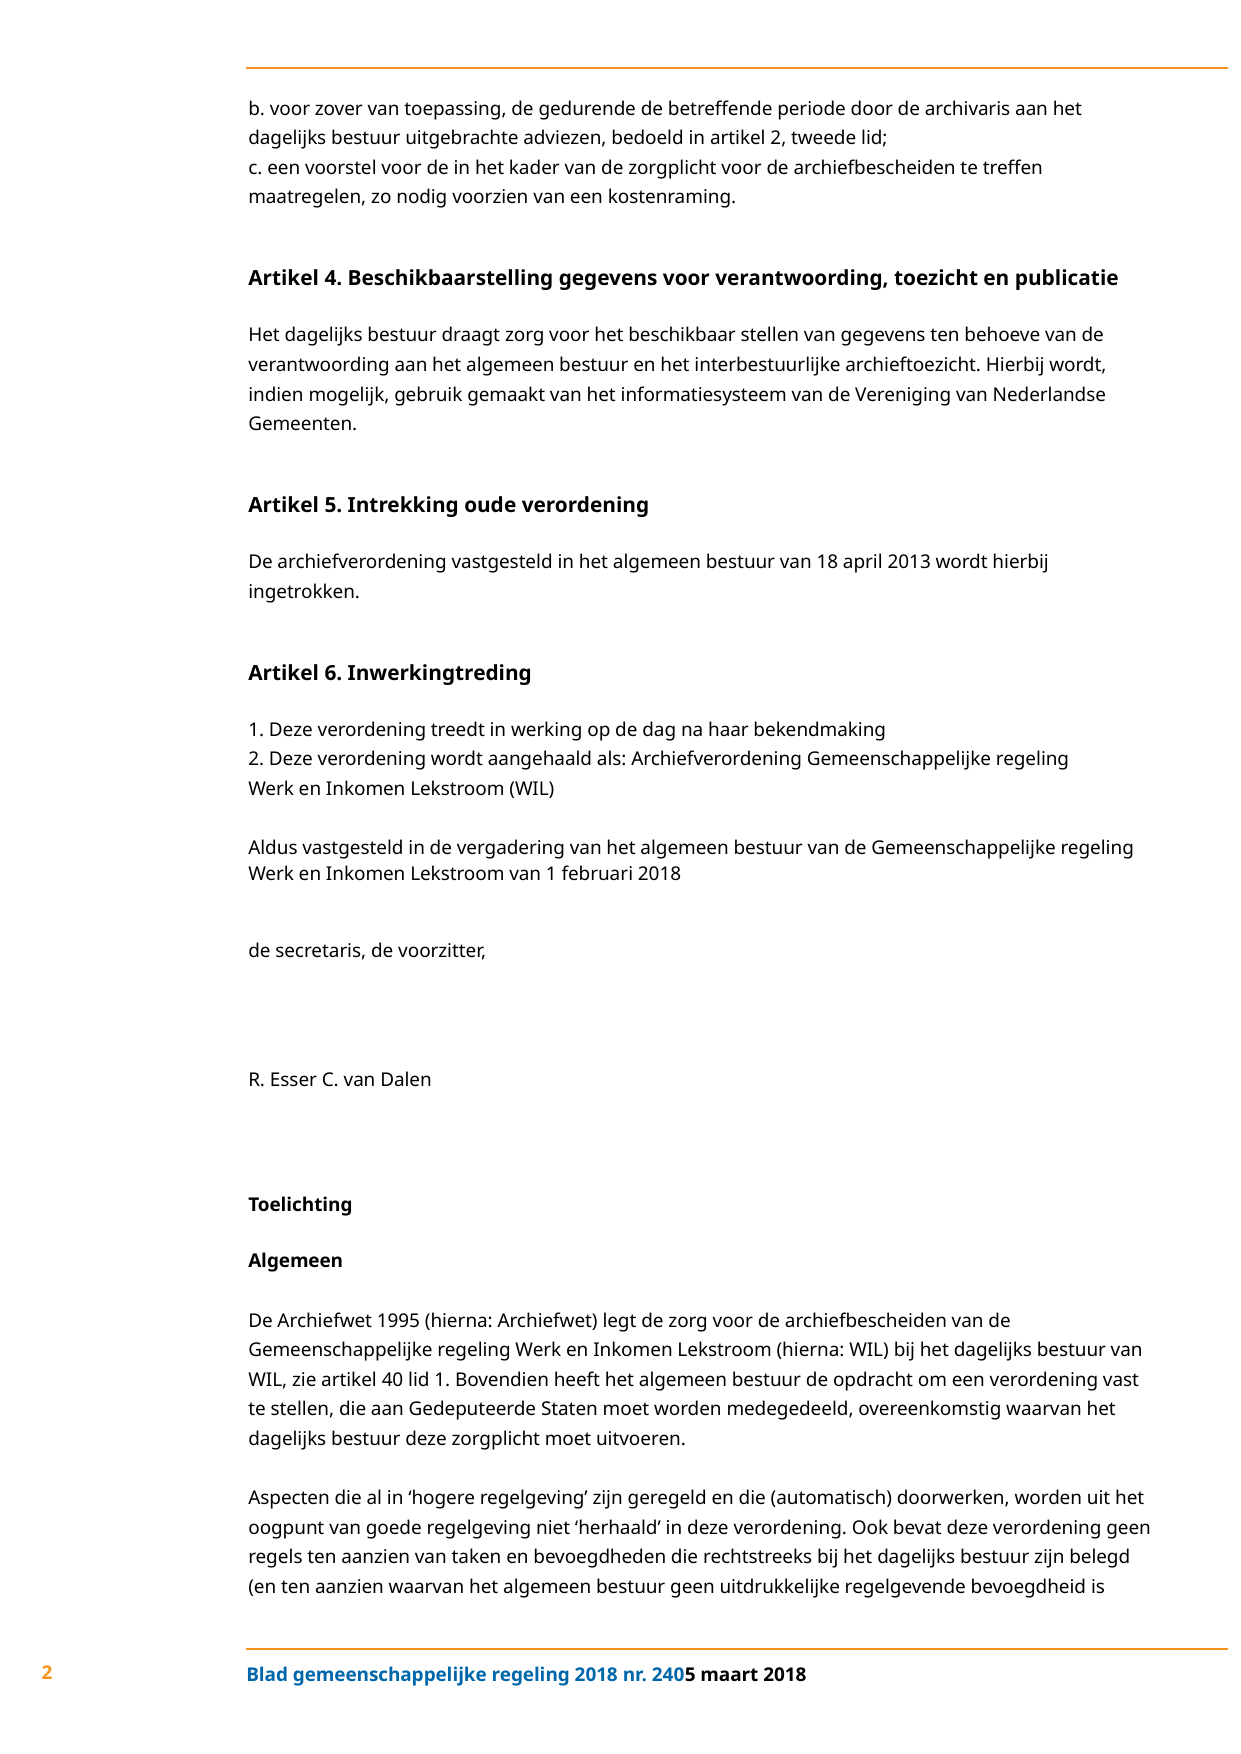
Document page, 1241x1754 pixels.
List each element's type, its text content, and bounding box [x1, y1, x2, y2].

text De Archiefwet 1995 (hierna: Archiefwet) legt de zorg voor de archiefbescheiden van de Gemeenschappelijke regeling Werk en Inkomen Lekstroom (hierna: WIL) bij het dagelijks bestuur van WIL, zie artikel 40 lid 1. Bovendien heeft het algemeen bestuur de opdracht om een verordening vast te stellen, die aan Gedeputeerde Staten moet worden medegedeeld, overeenkomstig waarvan het dagelijks bestuur deze zorgplicht moet uitvoeren. [248, 1307, 1152, 1451]
text Toelichting [248, 1189, 1152, 1218]
text de secretaris, de voorzitter, [248, 937, 1152, 963]
text dagelijks bestuur uitgebrachte adviezen, bedoeld in artikel 2, tweede lid; [248, 124, 1152, 150]
text Artikel 4. Beschikbaarstelling gegevens voor verantwoording, toezicht en publicatie [248, 263, 1152, 292]
text De archiefverordening vastgesteld in het algemeen bestuur van 18 april 2013 wordt hierbij ingetrokken. [248, 548, 1152, 604]
text Werk en Inkomen Lekstroom (WIL) [248, 775, 1152, 801]
text Aldus vastgesteld in de vergadering van het algemeen bestuur van de Gemeenschappelijke regeling Werk en Inkomen Lekstroom van 1 februari 2018 [248, 834, 1152, 886]
text Artikel 5. Intrekking oude verordening [248, 490, 1152, 519]
text b. voor zover van toepassing, de gedurende de betreffende periode door de archivaris aan het [248, 95, 1152, 121]
picture [41, 47, 231, 172]
text maatregelen, zo nodig voorzien van een kostenraming. [248, 183, 1152, 209]
text Algemeen [248, 1248, 1152, 1273]
text c. een voorstel voor de in het kader van de zorgplicht voor de archiefbescheiden te treffen [248, 154, 1152, 180]
text Artikel 6. Inwerkingtreding [248, 658, 1152, 686]
text 2. Deze verordening wordt aangehaald als: Archiefverordening Gemeenschappelijke regeling [248, 746, 1152, 771]
text R. Esser C. van Dalen [248, 1066, 1152, 1092]
text Aspecten die al in ‘hogere regelgeving’ zijn geregeld en die (automatisch) doorwerken, worden uit het oogpunt van goede regelgeving niet ‘herhaald’ in deze verordening. Ook bevat deze verordening geen regels ten aanzien van taken en bevoegdheden die rechtstreeks bij het dagelijks bestuur zijn belegd (en ten aanzien waarvan het algemeen bestuur geen uitdrukkelijke regelgevende bevoegdheid is [248, 1484, 1152, 1599]
text Het dagelijks bestuur draagt zorg voor het beschikbaar stellen van gegevens ten behoeve van de verantwoording aan het algemeen bestuur en het interbestuurlijke archieftoezicht. Hierbij wordt, indien mogelijk, gebruik gemaakt van het informatiesysteem van de Vereniging van Nederlandse Gemeenten. [248, 322, 1152, 436]
text 1. Deze verordening treedt in werking op de dag na haar bekendmaking [248, 716, 1152, 742]
